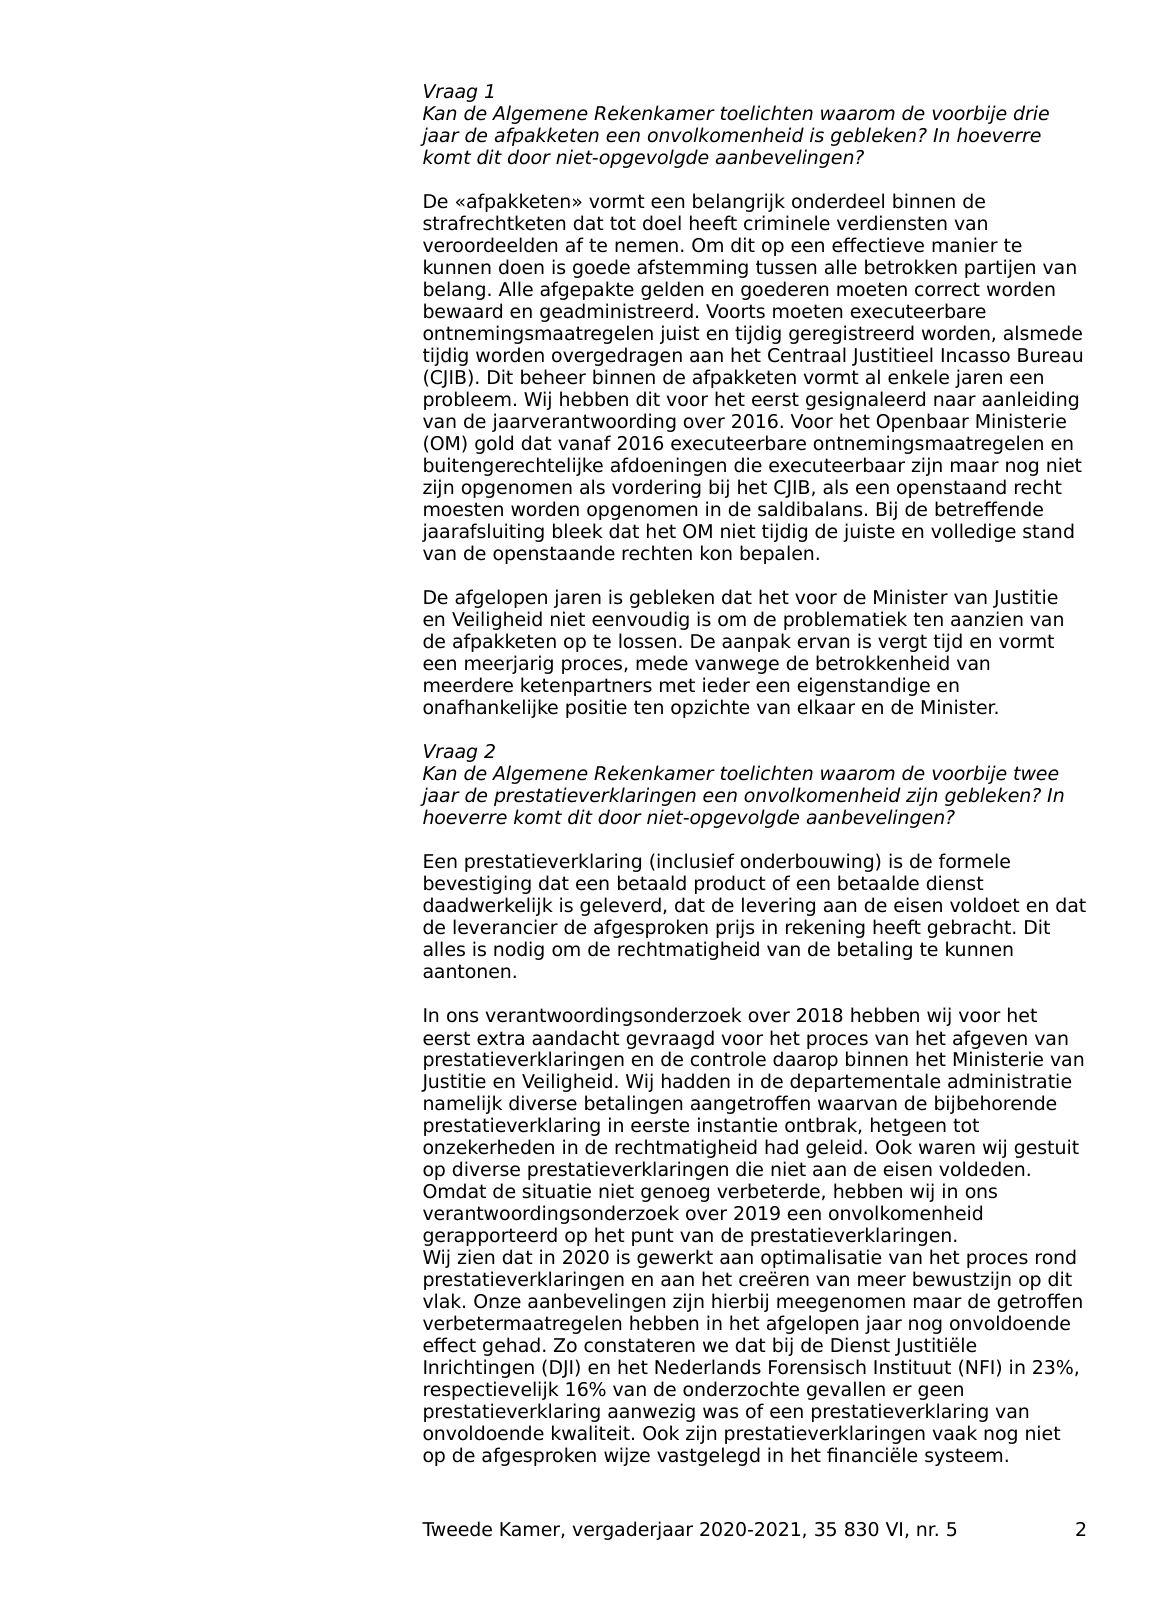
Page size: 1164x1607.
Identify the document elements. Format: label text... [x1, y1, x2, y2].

text Wij zien dat in 2020 is gewerkt aan optimalisatie van het proces rond prestatieverklaringen en aan het creëren van meer bewustzijn op dit vlak. Onze aanbevelingen zijn hierbij meegenomen maar de getroffen verbetermaatregelen hebben in het afgelopen jaar nog onvoldoende effect gehad. Zo constateren we dat bij de Dienst Justitiële Inrichtingen (DJI) en het Nederlands Forensisch Instituut (NFI) in 23%, respectievelijk 16% van de onderzochte gevallen er geen prestatieverklaring aanwezig was of een prestatieverklaring van onvoldoende kwaliteit. Ook zijn prestatieverklaringen vaak nog niet op de afgesproken wijze vastgelegd in het financiële systeem. [422, 1247, 1087, 1467]
text De afgelopen jaren is gebleken dat het voor de Minister van Justitie en Veiligheid niet eenvoudig is om de problematiek ten aanzien van de afpakketen op te lossen. De aanpak ervan is vergt tijd en vormt een meerjarig proces, mede vanwege de betrokkenheid van meerdere ketenpartners met ieder een eigenstandige en onafhankelijke positie ten opzichte van elkaar en de Minister. [422, 587, 1087, 719]
text Vraag 2 [422, 741, 1087, 763]
text Kan de Algemene Rekenkamer toelichten waarom de voorbije drie jaar de afpakketen een onvolkomenheid is gebleken? In hoeverre komt dit door niet-opgevolgde aanbevelingen? [422, 103, 1087, 169]
text Een prestatieverklaring (inclusief onderbouwing) is de formele bevestiging dat een betaald product of een betaalde dienst daadwerkelijk is geleverd, dat de levering aan de eisen voldoet en dat de leverancier de afgesproken prijs in rekening heeft gebracht. Dit alles is nodig om de rechtmatigheid van de betaling te kunnen aantonen. [422, 851, 1087, 983]
text De «afpakketen» vormt een belangrijk onderdeel binnen de strafrechtketen dat tot doel heeft criminele verdiensten van veroordeelden af te nemen. Om dit op een effectieve manier te kunnen doen is goede afstemming tussen alle betrokken partijen van belang. Alle afgepakte gelden en goederen moeten correct worden bewaard en geadministreerd. Voorts moeten executeerbare ontnemingsmaatregelen juist en tijdig geregistreerd worden, alsmede tijdig worden overgedragen aan het Centraal Justitieel Incasso Bureau (CJIB). Dit beheer binnen de afpakketen vormt al enkele jaren een probleem. Wij hebben dit voor het eerst gesignaleerd naar aanleiding van de jaarverantwoording over 2016. Voor het Openbaar Ministerie (OM) gold dat vanaf 2016 executeerbare ontnemingsmaatregelen en buitengerechtelijke afdoeningen die executeerbaar zijn maar nog niet zijn opgenomen als vordering bij het CJIB, als een openstaand recht moesten worden opgenomen in de saldibalans. Bij de betreffende jaarafsluiting bleek dat het OM niet tijdig de juiste en volledige stand van de openstaande rechten kon bepalen. [422, 191, 1087, 565]
text In ons verantwoordingsonderzoek over 2018 hebben wij voor het eerst extra aandacht gevraagd voor het proces van het afgeven van prestatieverklaringen en de controle daarop binnen het Ministerie van Justitie en Veiligheid. Wij hadden in de departementale administratie namelijk diverse betalingen aangetroffen waarvan de bijbehorende prestatieverklaring in eerste instantie ontbrak, hetgeen tot onzekerheden in de rechtmatigheid had geleid. Ook waren wij gestuit op diverse prestatieverklaringen die niet aan de eisen voldeden. Omdat de situatie niet genoeg verbeterde, hebben wij in ons verantwoordingsonderzoek over 2019 een onvolkomenheid gerapporteerd op het punt van de prestatieverklaringen. [422, 1005, 1087, 1247]
text Kan de Algemene Rekenkamer toelichten waarom de voorbije twee jaar de prestatieverklaringen een onvolkomenheid zijn gebleken? In hoeverre komt dit door niet-opgevolgde aanbevelingen? [422, 763, 1087, 829]
text Vraag 1 [422, 81, 1087, 103]
